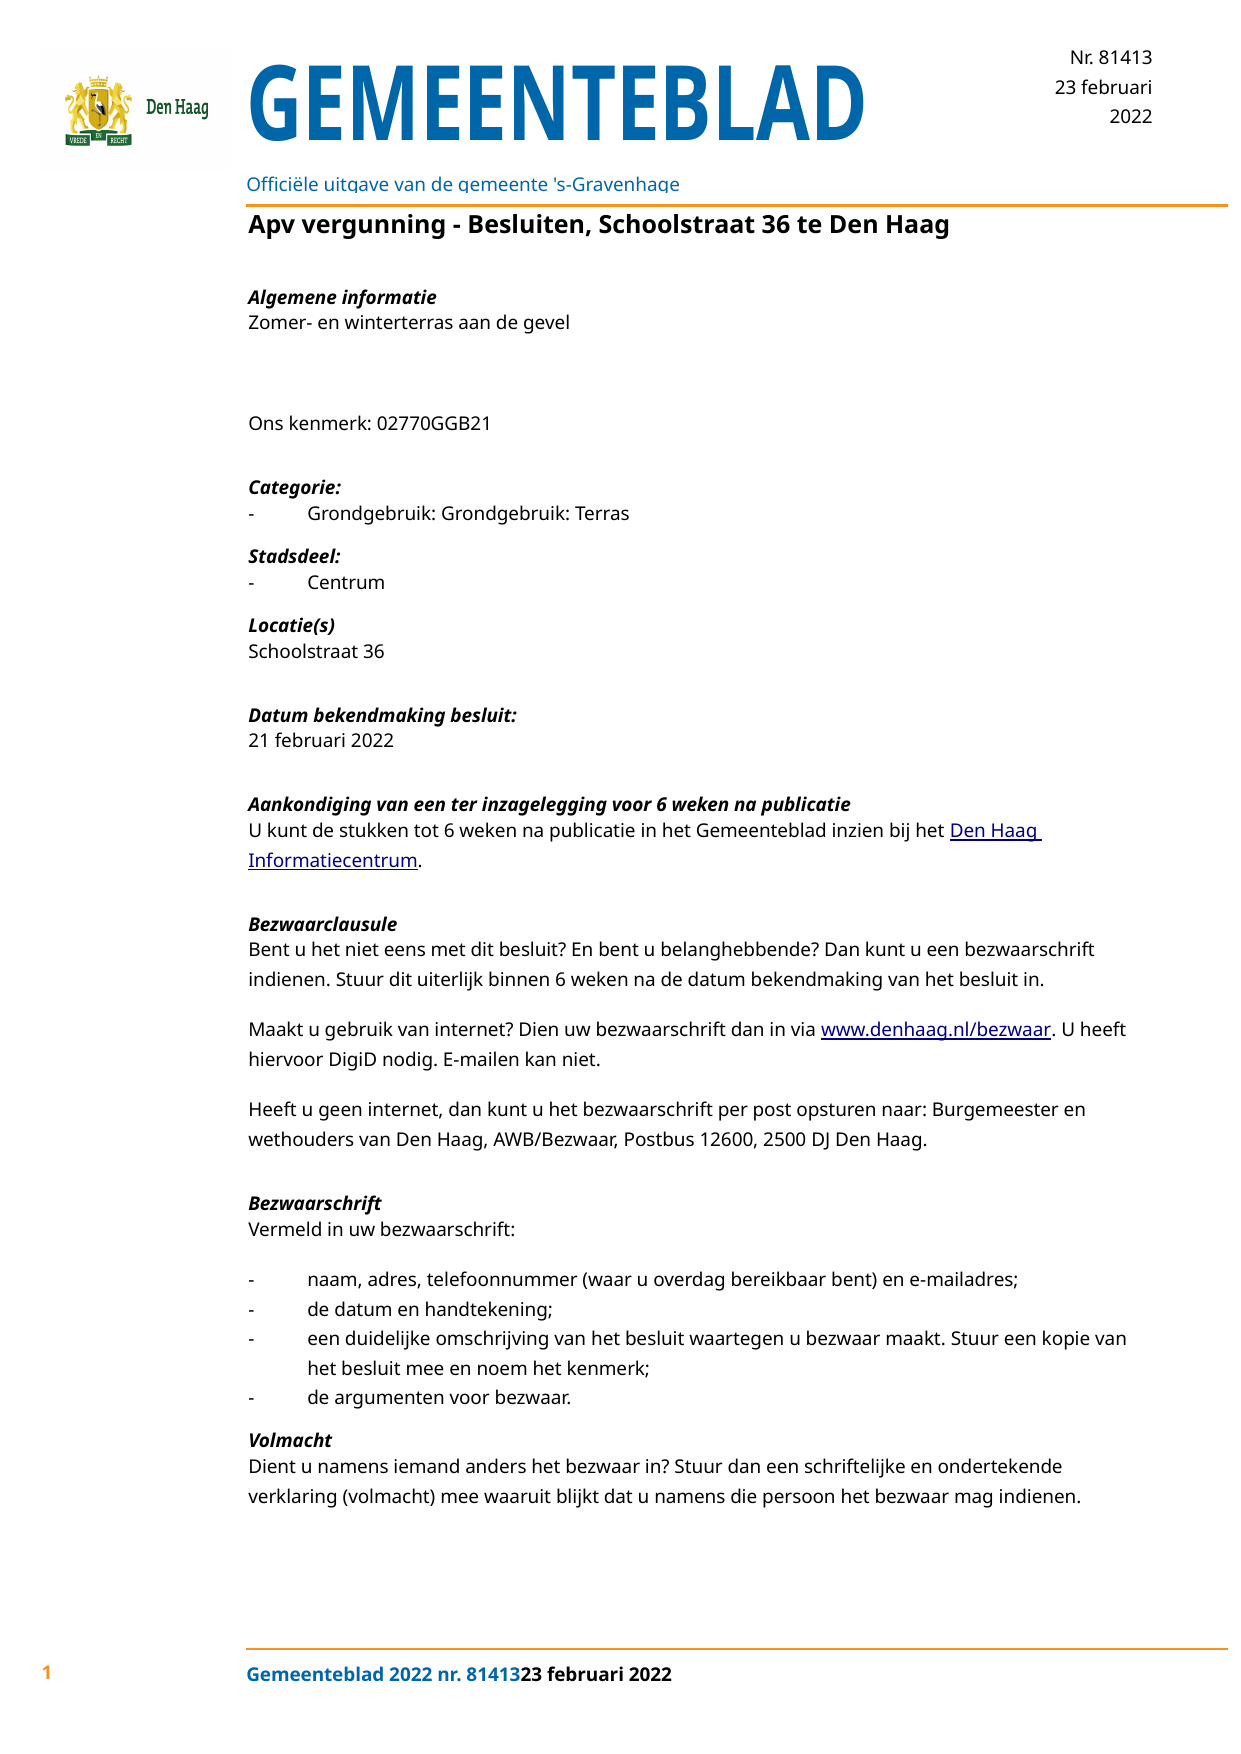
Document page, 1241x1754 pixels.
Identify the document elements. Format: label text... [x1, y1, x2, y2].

text Dient u namens iemand anders het bezwaar in? Stuur dan een schriftelijke en ondertekende verklaring (volmacht) mee waaruit blijkt dat u namens die persoon het bezwaar mag indienen. [248, 1453, 1152, 1509]
list een duidelijke omschrijving van het besluit waartegen u bezwaar maakt. Stuur een kopie van het besluit mee en noem het kenmerk; [248, 1325, 1152, 1381]
text Apv vergunning - Besluiten, Schoolstraat 36 te Den Haag [248, 207, 1152, 241]
text Maakt u gebruik van internet? Dien uw bezwaarschrift dan in via www.denhaag.nl/bezwaar. U heeft hiervoor DigiD nodig. E-mailen kan niet. [248, 1016, 1152, 1072]
text Zomer- en winterterras aan de gevel [248, 309, 1152, 335]
list de argumenten voor bezwaar. [248, 1384, 1152, 1410]
text Ons kenmerk: 02770GGB21 [248, 410, 1152, 436]
text Vermeld in uw bezwaarschrift: [248, 1216, 1152, 1241]
text Categorie: [248, 474, 1152, 500]
list Grondgebruik: Grondgebruik: Terras [248, 500, 1152, 526]
text Heeft u geen internet, dan kunt u het bezwaarschrift per post opsturen naar: Burgemeester en wethouders van Den Haag, AWB/Bezwaar, Postbus 12600, 2500 DJ Den Haag. [248, 1096, 1152, 1152]
list de datum en handtekening; [248, 1296, 1152, 1321]
list Centrum [248, 569, 1152, 595]
text U kunt de stukken tot 6 weken na publicatie in het Gemeenteblad inzien bij het Den Haag Informatiecentrum. [248, 817, 1152, 872]
text Volmacht [248, 1428, 1152, 1453]
text Locatie(s) [248, 612, 1152, 638]
list naam, adres, telefoonnummer (waar u overdag bereikbaar bent) en e-mailadres; [248, 1266, 1152, 1292]
picture [41, 47, 231, 172]
text Datum bekendmaking besluit: [248, 702, 1152, 727]
text Stadsdeel: [248, 543, 1152, 569]
text Bent u het niet eens met dit besluit? En bent u belanghebbende? Dan kunt u een bezwaarschrift indienen. Stuur dit uiterlijk binnen 6 weken na de datum bekendmaking van het besluit in. [248, 936, 1152, 992]
text Bezwaarclausule [248, 911, 1152, 936]
text Aankondiging van een ter inzagelegging voor 6 weken na publicatie [248, 791, 1152, 817]
text Schoolstraat 36 [248, 638, 1152, 663]
text Bezwaarschrift [248, 1190, 1152, 1216]
text 21 februari 2022 [248, 727, 1152, 753]
text Algemene informatie [248, 284, 1152, 309]
